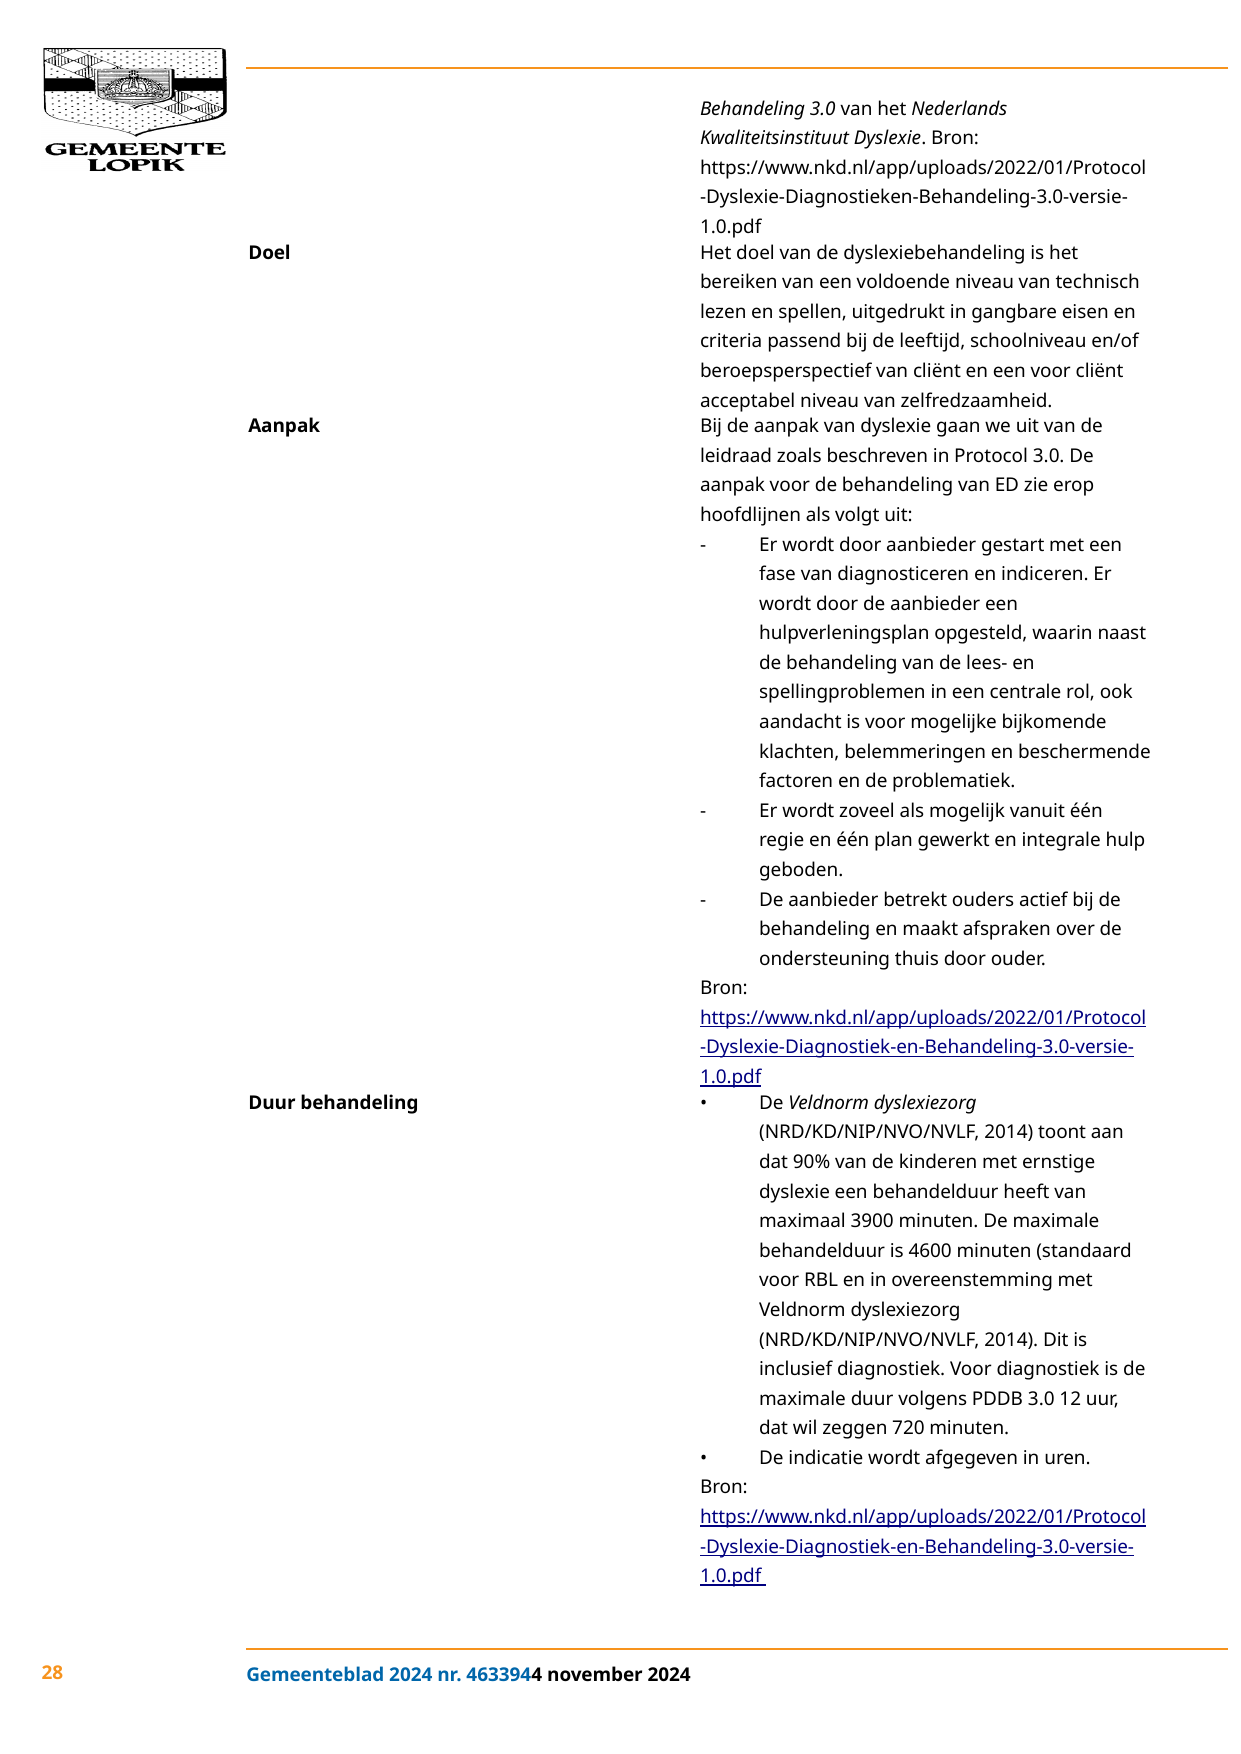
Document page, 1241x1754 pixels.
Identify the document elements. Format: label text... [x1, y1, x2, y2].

table_cell [248, 95, 700, 239]
table_cell Behandeling 3.0 van het Nederlands Kwaliteitsinstituut Dyslexie. Bron: https://www.nkd.nl/app/uploads/2022/01/Protocol-Dyslexie-Diagnostieken-Behandeling-3.0-versie-1.0.pdf [700, 95, 1152, 239]
table_cell Bij de aanpak van dyslexie gaan we uit van de leidraad zoals beschreven in Protocol 3.0. De aanpak voor de behandeling van ED zie erop hoofdlijnen als volgt uit: Er wordt door aanbieder gestart met een fase van diagnosticeren en indiceren. Er wordt door de aanbieder een hulpverleningsplan opgesteld, waarin naast de behandeling van de lees- en spellingproblemen in een centrale rol, ook aandacht is voor mogelijke bijkomende klachten, belemmeringen en beschermende factoren en de problematiek. Er wordt zoveel als mogelijk vanuit één regie en één plan gewerkt en integrale hulp geboden. De aanbieder betrekt ouders actief bij de behandeling en maakt afspraken over de ondersteuning thuis door ouder. Bron: https://www.nkd.nl/app/uploads/2022/01/Protocol-Dyslexie-Diagnostiek-en-Behandeling-3.0-versie-1.0.pdf [700, 413, 1152, 1089]
picture [41, 47, 231, 172]
table_cell Doel [248, 239, 700, 412]
table_cell Aanpak [248, 413, 700, 1089]
table_cell Duur behandeling [248, 1089, 700, 1588]
table_cell Het doel van de dyslexiebehandeling is het bereiken van een voldoende niveau van technisch lezen en spellen, uitgedrukt in gangbare eisen en criteria passend bij de leeftijd, schoolniveau en/of beroepsperspectief van cliënt en een voor cliënt acceptabel niveau van zelfredzaamheid. [700, 239, 1152, 412]
table_cell De Veldnorm dyslexiezorg (NRD/KD/NIP/NVO/NVLF, 2014) toont aan dat 90% van de kinderen met ernstige dyslexie een behandelduur heeft van maximaal 3900 minuten. De maximale behandelduur is 4600 minuten (standaard voor RBL en in overeenstemming met Veldnorm dyslexiezorg (NRD/KD/NIP/NVO/NVLF, 2014). Dit is inclusief diagnostiek. Voor diagnostiek is de maximale duur volgens PDDB 3.0 12 uur, dat wil zeggen 720 minuten. De indicatie wordt afgegeven in uren. Bron: https://www.nkd.nl/app/uploads/2022/01/Protocol-Dyslexie-Diagnostiek-en-Behandeling-3.0-versie-1.0.pdf [700, 1089, 1152, 1588]
